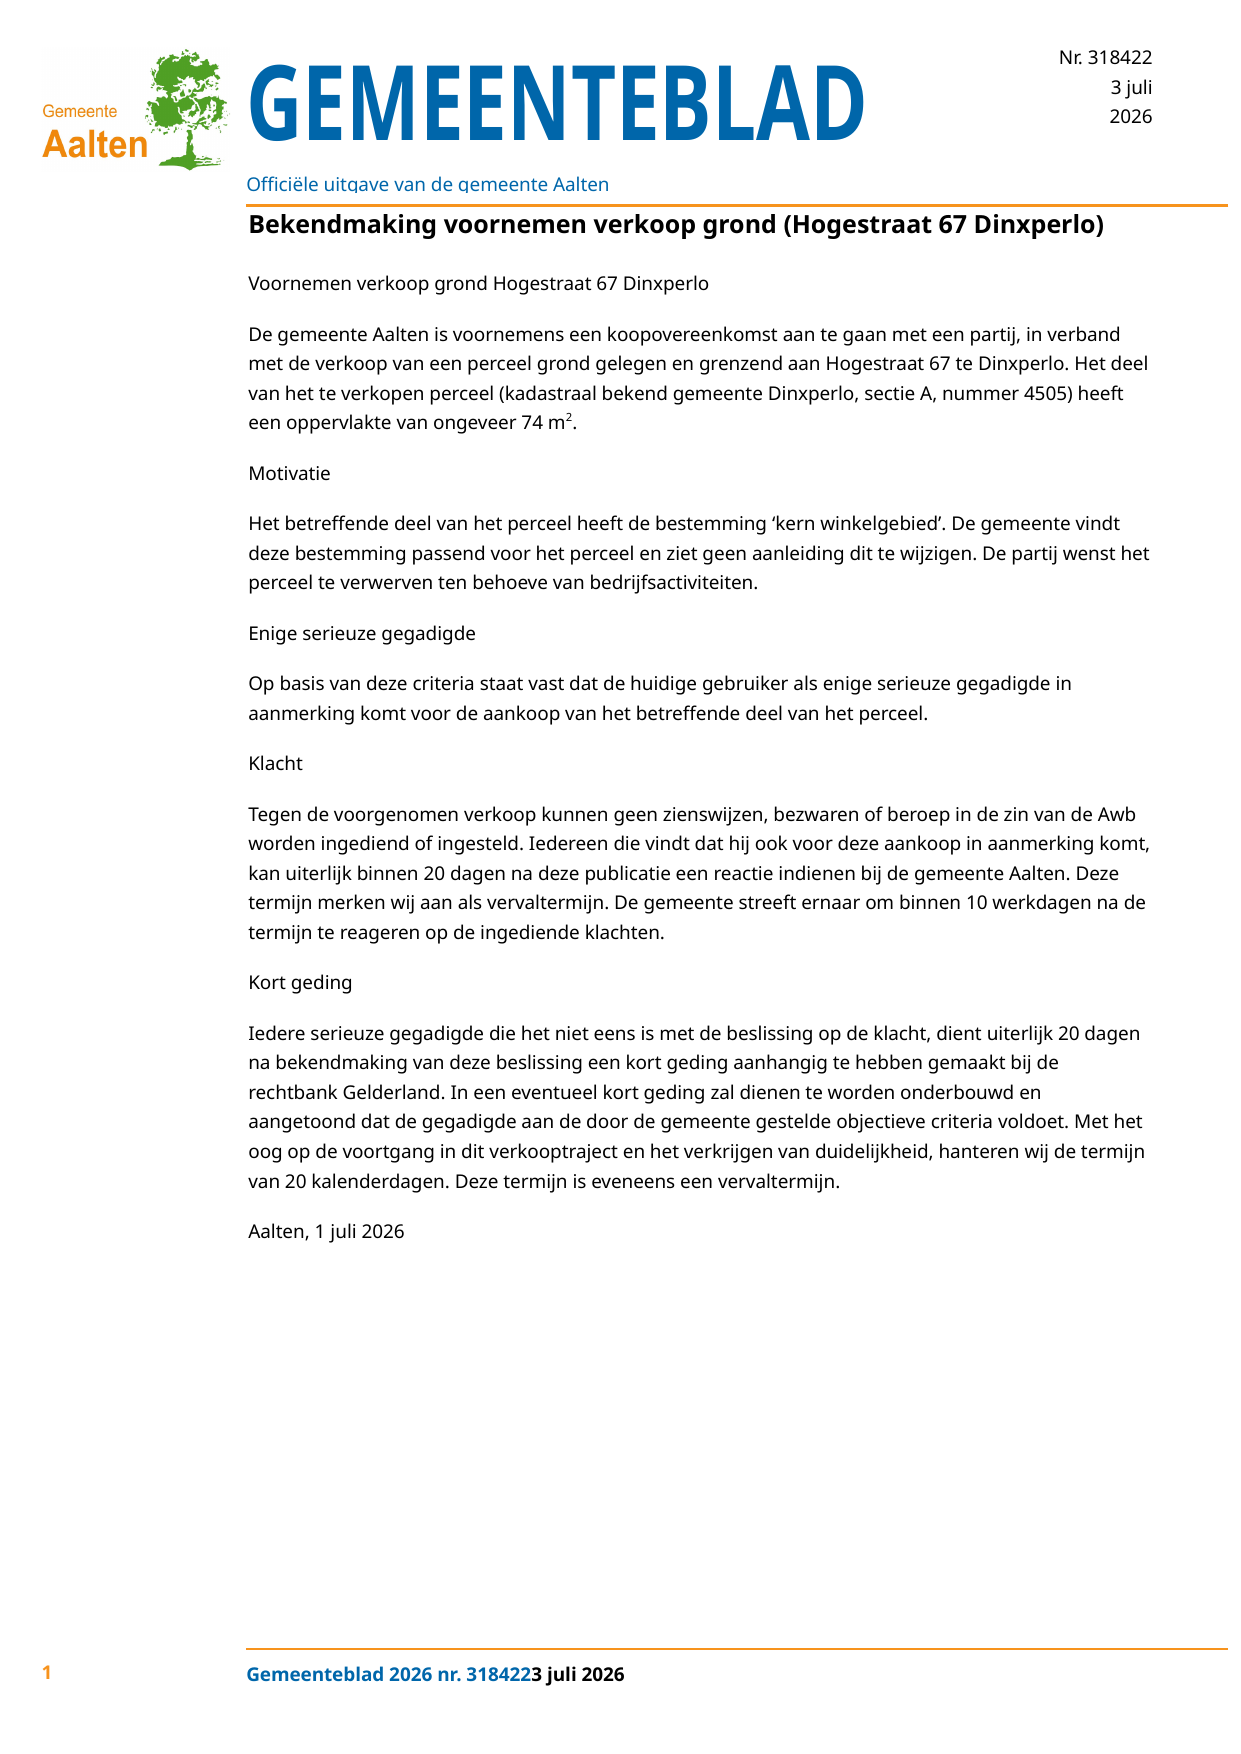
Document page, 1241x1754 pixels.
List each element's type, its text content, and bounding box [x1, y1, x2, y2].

text De gemeente Aalten is voornemens een koopovereenkomst aan te gaan met een partij, in verband met de verkoop van een perceel grond gelegen en grenzend aan Hogestraat 67 te Dinxperlo. Het deel van het te verkopen perceel (kadastraal bekend gemeente Dinxperlo, sectie A, nummer 4505) heeft een oppervlakte van ongeveer 74 m2. [248, 321, 1152, 435]
text Motivatie [248, 460, 1152, 486]
text Klacht [248, 750, 1152, 776]
text Voornemen verkoop grond Hogestraat 67 Dinxperlo [248, 270, 1152, 296]
text Kort geding [248, 969, 1152, 995]
text Bekendmaking voornemen verkoop grond (Hogestraat 67 Dinxperlo) [248, 207, 1152, 241]
picture [41, 47, 231, 172]
text Iedere serieuze gegadigde die het niet eens is met de beslissing op de klacht, dient uiterlijk 20 dagen na bekendmaking van deze beslissing een kort geding aanhangig te hebben gemaakt bij de rechtbank Gelderland. In een eventueel kort geding zal dienen te worden onderbouwd en aangetoond dat de gegadigde aan de door de gemeente gestelde objectieve criteria voldoet. Met het oog op de voortgang in dit verkooptraject en het verkrijgen van duidelijkheid, hanteren wij de termijn van 20 kalenderdagen. Deze termijn is eveneens een vervaltermijn. [248, 1020, 1152, 1193]
text Op basis van deze criteria staat vast dat de huidige gebruiker als enige serieuze gegadigde in aanmerking komt voor de aankoop van het betreffende deel van het perceel. [248, 670, 1152, 726]
text Aalten, 1 juli 2026 [248, 1218, 1152, 1244]
text Tegen de voorgenomen verkoop kunnen geen zienswijzen, bezwaren of beroep in de zin van de Awb worden ingediend of ingesteld. Iedereen die vindt dat hij ook voor deze aankoop in aanmerking komt, kan uiterlijk binnen 20 dagen na deze publicatie een reactie indienen bij de gemeente Aalten. Deze termijn merken wij aan als vervaltermijn. De gemeente streeft ernaar om binnen 10 werkdagen na de termijn te reageren op de ingediende klachten. [248, 801, 1152, 945]
text Het betreffende deel van het perceel heeft de bestemming ‘kern winkelgebied’. De gemeente vindt deze bestemming passend voor het perceel en ziet geen aanleiding dit te wijzigen. De partij wenst het perceel te verwerven ten behoeve van bedrijfsactiviteiten. [248, 510, 1152, 595]
text Enige serieuze gegadigde [248, 620, 1152, 646]
